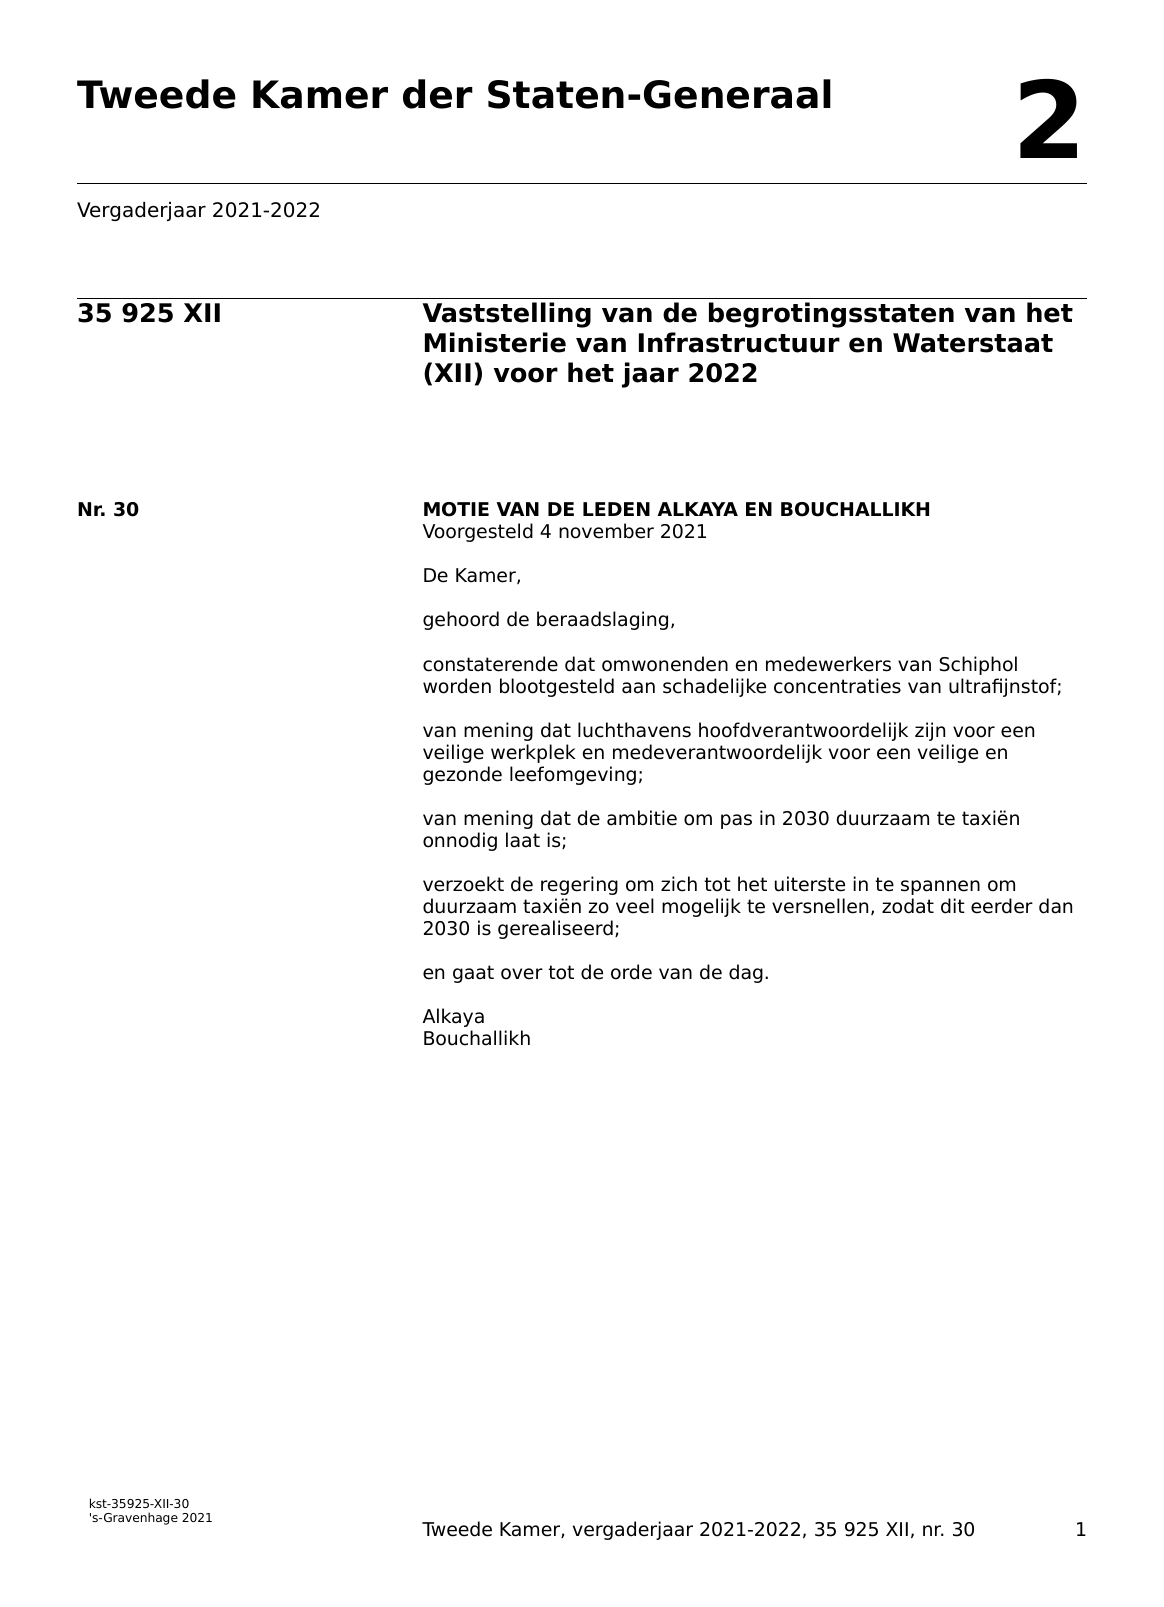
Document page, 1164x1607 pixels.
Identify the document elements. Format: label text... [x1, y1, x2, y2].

text Voorgesteld 4 november 2021 [422, 521, 1087, 543]
subtitle 35 925 XII Vaststelling van de begrotingsstaten van het Ministerie van Infrastructuur en Waterstaat (XII) voor het jaar 2022 [77, 299, 1087, 388]
text verzoekt de regering om zich tot het uiterste in te spannen om duurzaam taxiën zo veel mogelijk te versnellen, zodat dit eerder dan 2030 is gerealiseerd; [422, 874, 1087, 940]
table_header 2 [886, 59, 1087, 183]
text van mening dat de ambitie om pas in 2030 duurzaam te taxiën onnodig laat is; [422, 808, 1087, 852]
text van mening dat luchthavens hoofdverantwoordelijk zijn voor een veilige werkplek en medeverantwoordelijk voor een veilige en gezonde leefomgeving; [422, 720, 1087, 786]
text gehoord de beraadslaging, [422, 609, 1087, 631]
text 's-Gravenhage 2021 [88, 1511, 323, 1525]
text constaterende dat omwonenden en medewerkers van Schiphol worden blootgesteld aan schadelijke concentraties van ultrafijnstof; [422, 653, 1087, 697]
subtitle Nr. 30 MOTIE VAN DE LEDEN ALKAYA EN BOUCHALLIKH [77, 499, 1087, 521]
text en gaat over tot de orde van de dag. [422, 962, 1087, 984]
text kst-35925-XII-30 [88, 1497, 323, 1511]
text Bouchallikh [422, 1028, 1087, 1050]
table_cell Vergaderjaar 2021-2022 [77, 184, 1087, 298]
text Alkaya [422, 1006, 1087, 1028]
text De Kamer, [422, 565, 1087, 587]
table_header Tweede Kamer der Staten-Generaal [77, 59, 886, 183]
